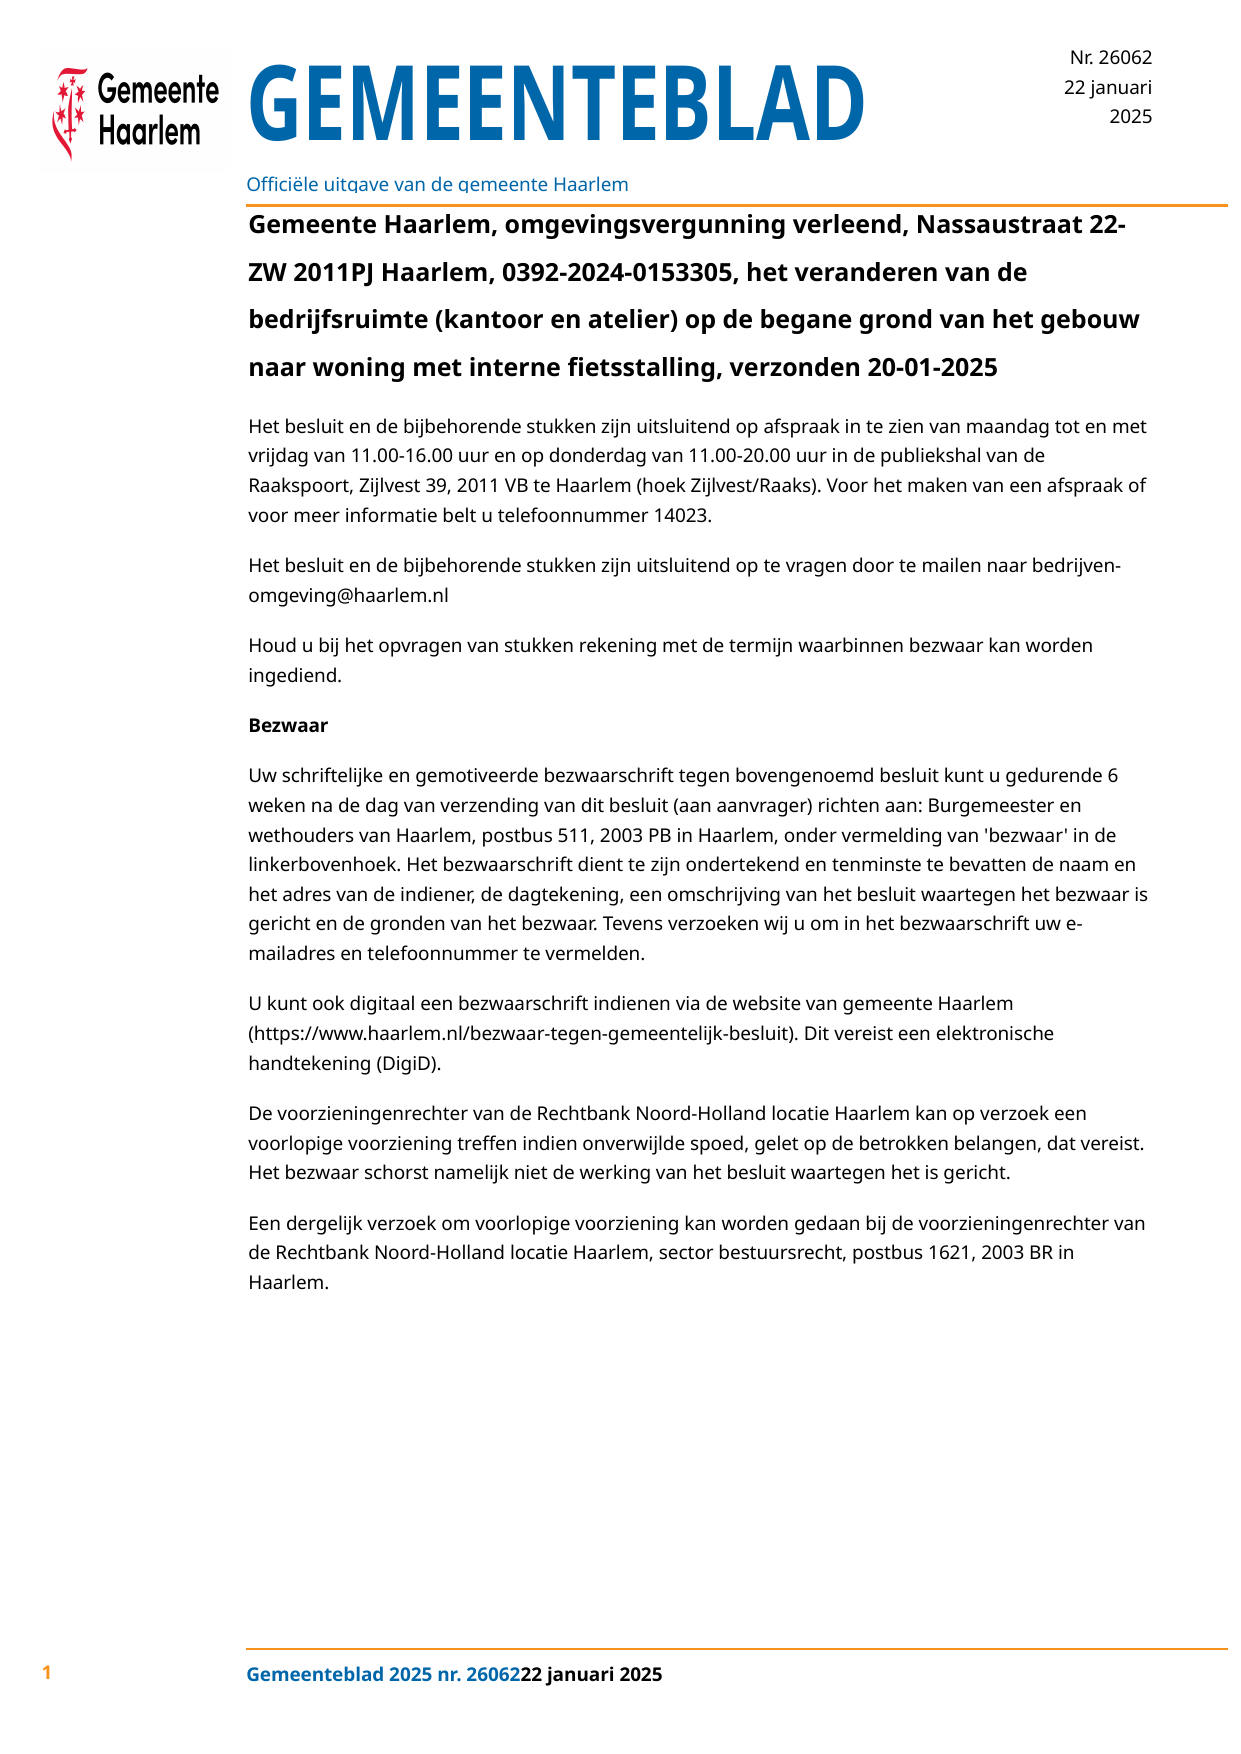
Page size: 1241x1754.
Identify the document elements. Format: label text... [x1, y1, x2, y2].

picture [41, 47, 231, 172]
text Een dergelijk verzoek om voorlopige voorziening kan worden gedaan bij de voorzieningenrechter van de Rechtbank Noord-Holland locatie Haarlem, sector bestuursrecht, postbus 1621, 2003 BR in Haarlem. [248, 1210, 1152, 1295]
text Uw schriftelijke en gemotiveerde bezwaarschrift tegen bovengenoemd besluit kunt u gedurende 6 weken na de dag van verzending van dit besluit (aan aanvrager) richten aan: Burgemeester en wethouders van Haarlem, postbus 511, 2003 PB in Haarlem, onder vermelding van 'bezwaar' in de linkerbovenhoek. Het bezwaarschrift dient te zijn ondertekend en tenminste te bevatten de naam en het adres van de indiener, de dagtekening, een omschrijving van het besluit waartegen het bezwaar is gericht en de gronden van het bezwaar. Tevens verzoeken wij u om in het bezwaarschrift uw e-mailadres en telefoonnummer te vermelden. [248, 763, 1152, 966]
text Het besluit en de bijbehorende stukken zijn uitsluitend op te vragen door te mailen naar bedrijven-omgeving@haarlem.nl [248, 552, 1152, 608]
text De voorzieningenrechter van de Rechtbank Noord-Holland locatie Haarlem kan op verzoek een voorlopige voorziening treffen indien onverwijlde spoed, gelet op de betrokken belangen, dat vereist. Het bezwaar schorst namelijk niet de werking van het besluit waartegen het is gericht. [248, 1100, 1152, 1185]
text Het besluit en de bijbehorende stukken zijn uitsluitend op afspraak in te zien van maandag tot en met vrijdag van 11.00-16.00 uur en op donderdag van 11.00-20.00 uur in de publiekshal van de Raakspoort, Zijlvest 39, 2011 VB te Haarlem (hoek Zijlvest/Raaks). Voor het maken van een afspraak of voor meer informatie belt u telefoonnummer 14023. [248, 413, 1152, 528]
text U kunt ook digitaal een bezwaarschrift indienen via de website van gemeente Haarlem (https://www.haarlem.nl/bezwaar-tegen-gemeentelijk-besluit). Dit vereist een elektronische handtekening (DigiD). [248, 991, 1152, 1076]
text Bezwaar [248, 712, 1152, 738]
text Houd u bij het opvragen van stukken rekening met de termijn waarbinnen bezwaar kan worden ingediend. [248, 632, 1152, 688]
text Gemeente Haarlem, omgevingsvergunning verleend, Nassaustraat 22-ZW 2011PJ Haarlem, 0392-2024-0153305, het veranderen van de bedrijfsruimte (kantoor en atelier) op de begane grond van het gebouw naar woning met interne fietsstalling, verzonden 20-01-2025 [248, 207, 1152, 384]
